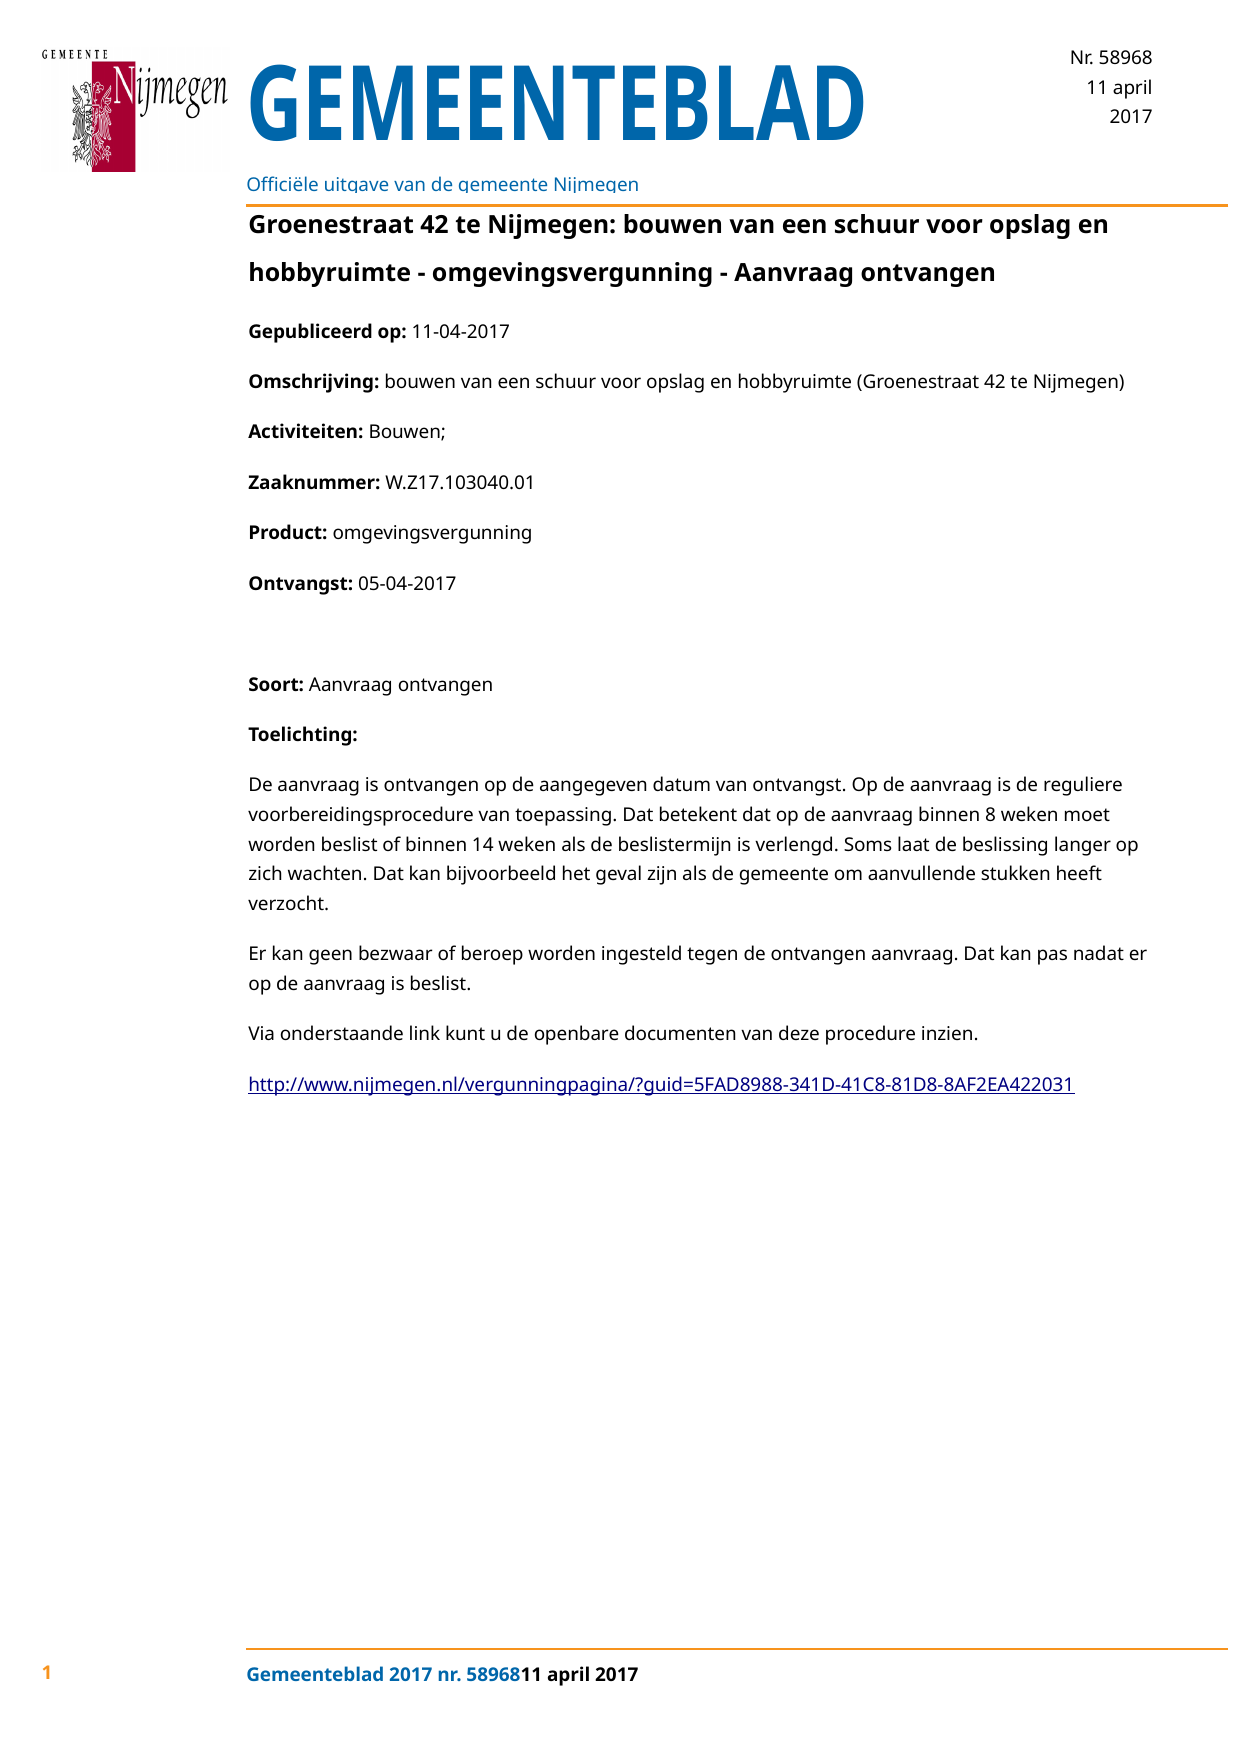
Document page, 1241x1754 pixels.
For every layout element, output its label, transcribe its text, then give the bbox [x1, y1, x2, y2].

text De aanvraag is ontvangen op de aangegeven datum van ontvangst. Op de aanvraag is de reguliere voorbereidingsprocedure van toepassing. Dat betekent dat op de aanvraag binnen 8 weken moet worden beslist of binnen 14 weken als de beslistermijn is verlengd. Soms laat de beslissing langer op zich wachten. Dat kan bijvoorbeeld het geval zijn als de gemeente om aanvullende stukken heeft verzocht. [248, 772, 1152, 916]
text Activiteiten: Bouwen; [248, 419, 1152, 444]
text Gepubliceerd op: 11-04-2017 [248, 318, 1152, 344]
text Toelichting: [248, 721, 1152, 747]
text Product: omgevingsvergunning [248, 519, 1152, 545]
text Soort: Aanvraag ontvangen [248, 671, 1152, 697]
text Via onderstaande link kunt u de openbare documenten van deze procedure inzien. [248, 1020, 1152, 1046]
text Zaaknummer: W.Z17.103040.01 [248, 469, 1152, 495]
text Ontvangst: 05-04-2017 [248, 570, 1152, 596]
picture [41, 47, 231, 172]
text Er kan geen bezwaar of beroep worden ingesteld tegen de ontvangen aanvraag. Dat kan pas nadat er op de aanvraag is beslist. [248, 940, 1152, 996]
text Omschrijving: bouwen van een schuur voor opslag en hobbyruimte (Groenestraat 42 te Nijmegen) [248, 368, 1152, 394]
text Groenestraat 42 te Nijmegen: bouwen van een schuur voor opslag en hobbyruimte - omgevingsvergunning - Aanvraag ontvangen [248, 207, 1152, 288]
text http://www.nijmegen.nl/vergunningpagina/?guid=5FAD8988-341D-41C8-81D8-8AF2EA422031 [248, 1071, 1152, 1097]
